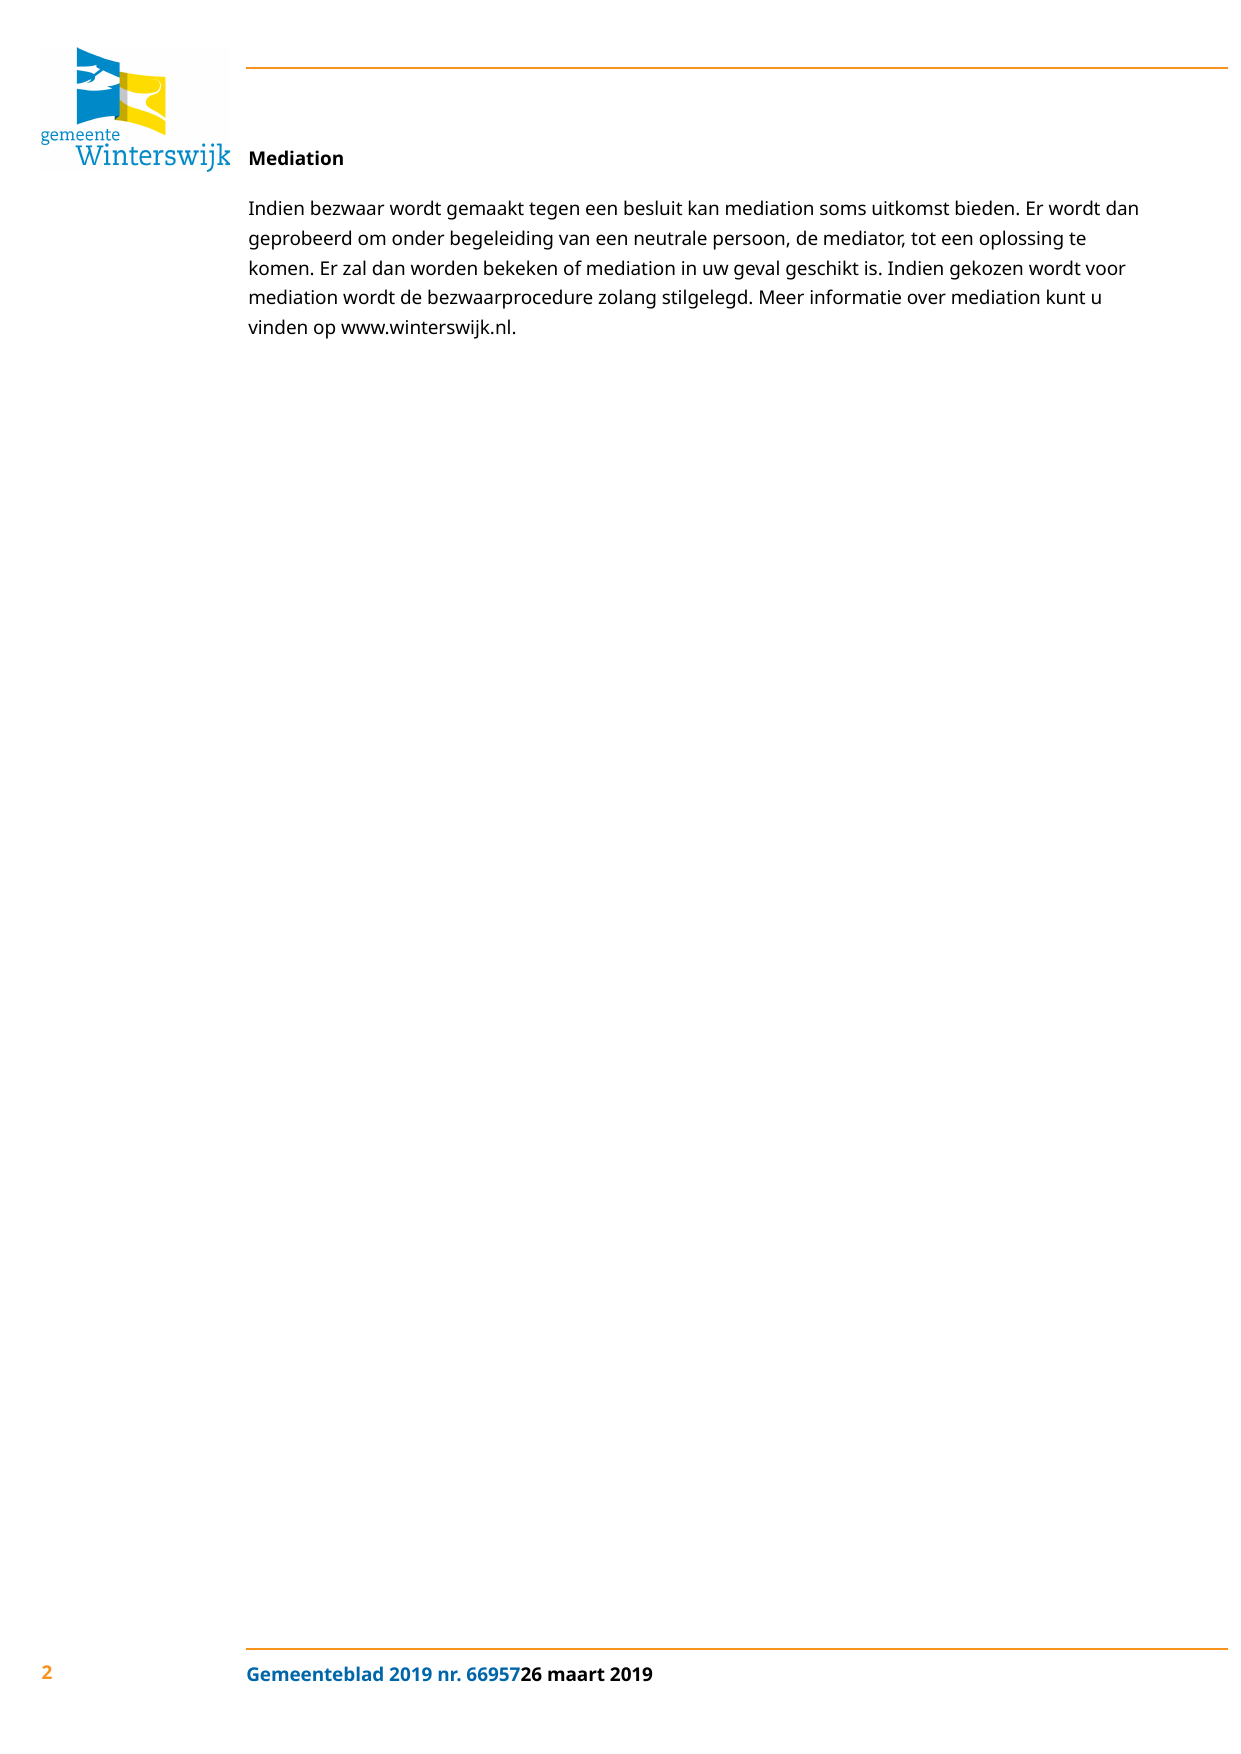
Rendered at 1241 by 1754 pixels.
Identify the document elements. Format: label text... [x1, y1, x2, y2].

text Indien bezwaar wordt gemaakt tegen een besluit kan mediation soms uitkomst bieden. Er wordt dan geprobeerd om onder begeleiding van een neutrale persoon, de mediator, tot een oplossing te komen. Er zal dan worden bekeken of mediation in uw geval geschikt is. Indien gekozen wordt voor mediation wordt de bezwaarprocedure zolang stilgelegd. Meer informatie over mediation kunt u vinden op www.winterswijk.nl. [248, 196, 1152, 340]
text Mediation [248, 145, 1152, 171]
picture [41, 47, 231, 172]
picture [225, 153, 231, 162]
